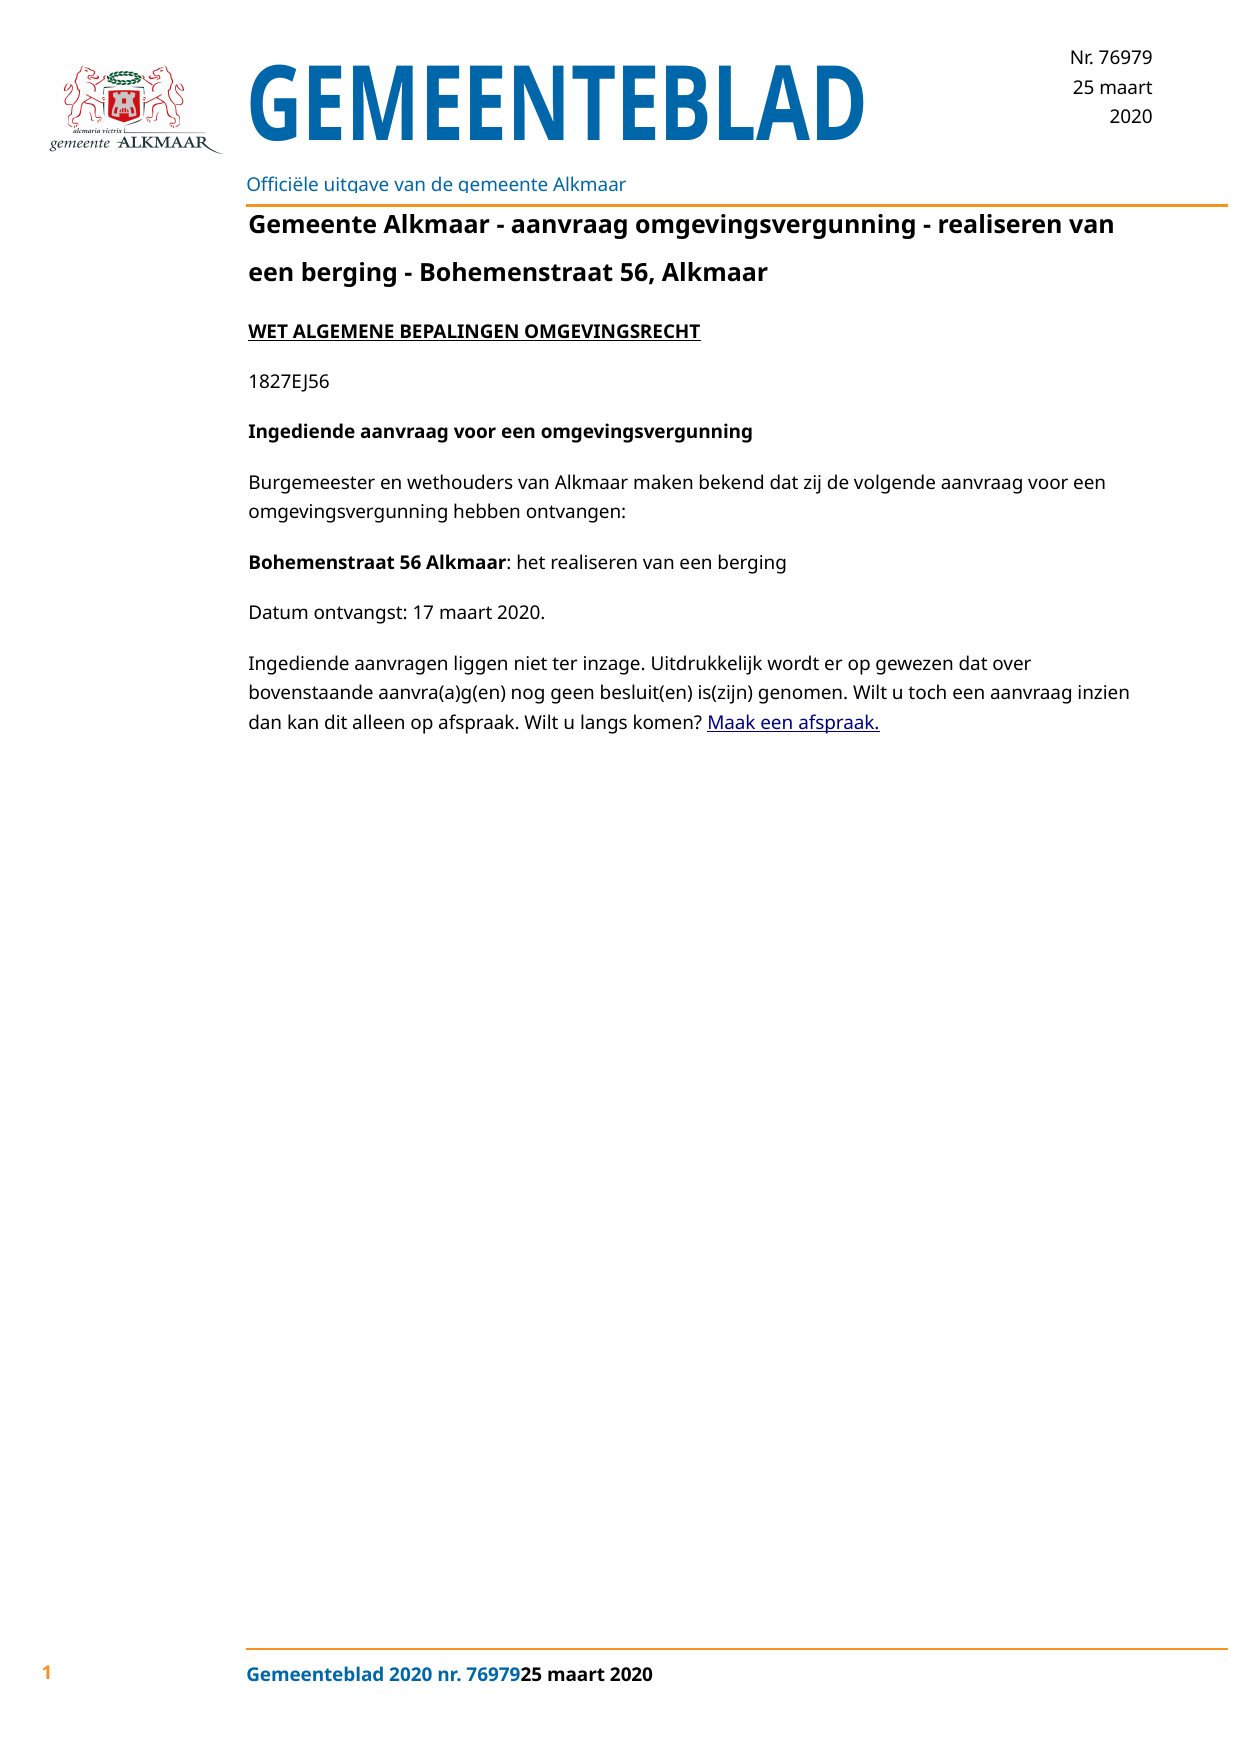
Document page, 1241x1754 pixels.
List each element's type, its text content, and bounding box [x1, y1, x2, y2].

text 1827EJ56 [248, 368, 1152, 394]
text Bohemenstraat 56 Alkmaar: het realiseren van een berging [248, 549, 1152, 575]
text Datum ontvangst: 17 maart 2020. [248, 599, 1152, 625]
text Ingediende aanvragen liggen niet ter inzage. Uitdrukkelijk wordt er op gewezen dat over bovenstaande aanvra(a)g(en) nog geen besluit(en) is(zijn) genomen. Wilt u toch een aanvraag inzien dan kan dit alleen op afspraak. Wilt u langs komen? Maak een afspraak. [248, 650, 1152, 735]
text Gemeente Alkmaar - aanvraag omgevingsvergunning - realiseren van een berging - Bohemenstraat 56, Alkmaar [248, 207, 1152, 288]
text WET ALGEMENE BEPALINGEN OMGEVINGSRECHT [248, 318, 1152, 344]
text Burgemeester en wethouders van Alkmaar maken bekend dat zij de volgende aanvraag voor een omgevingsvergunning hebben ontvangen: [248, 469, 1152, 524]
text Ingediende aanvraag voor een omgevingsvergunning [248, 419, 1152, 444]
picture [41, 47, 231, 172]
